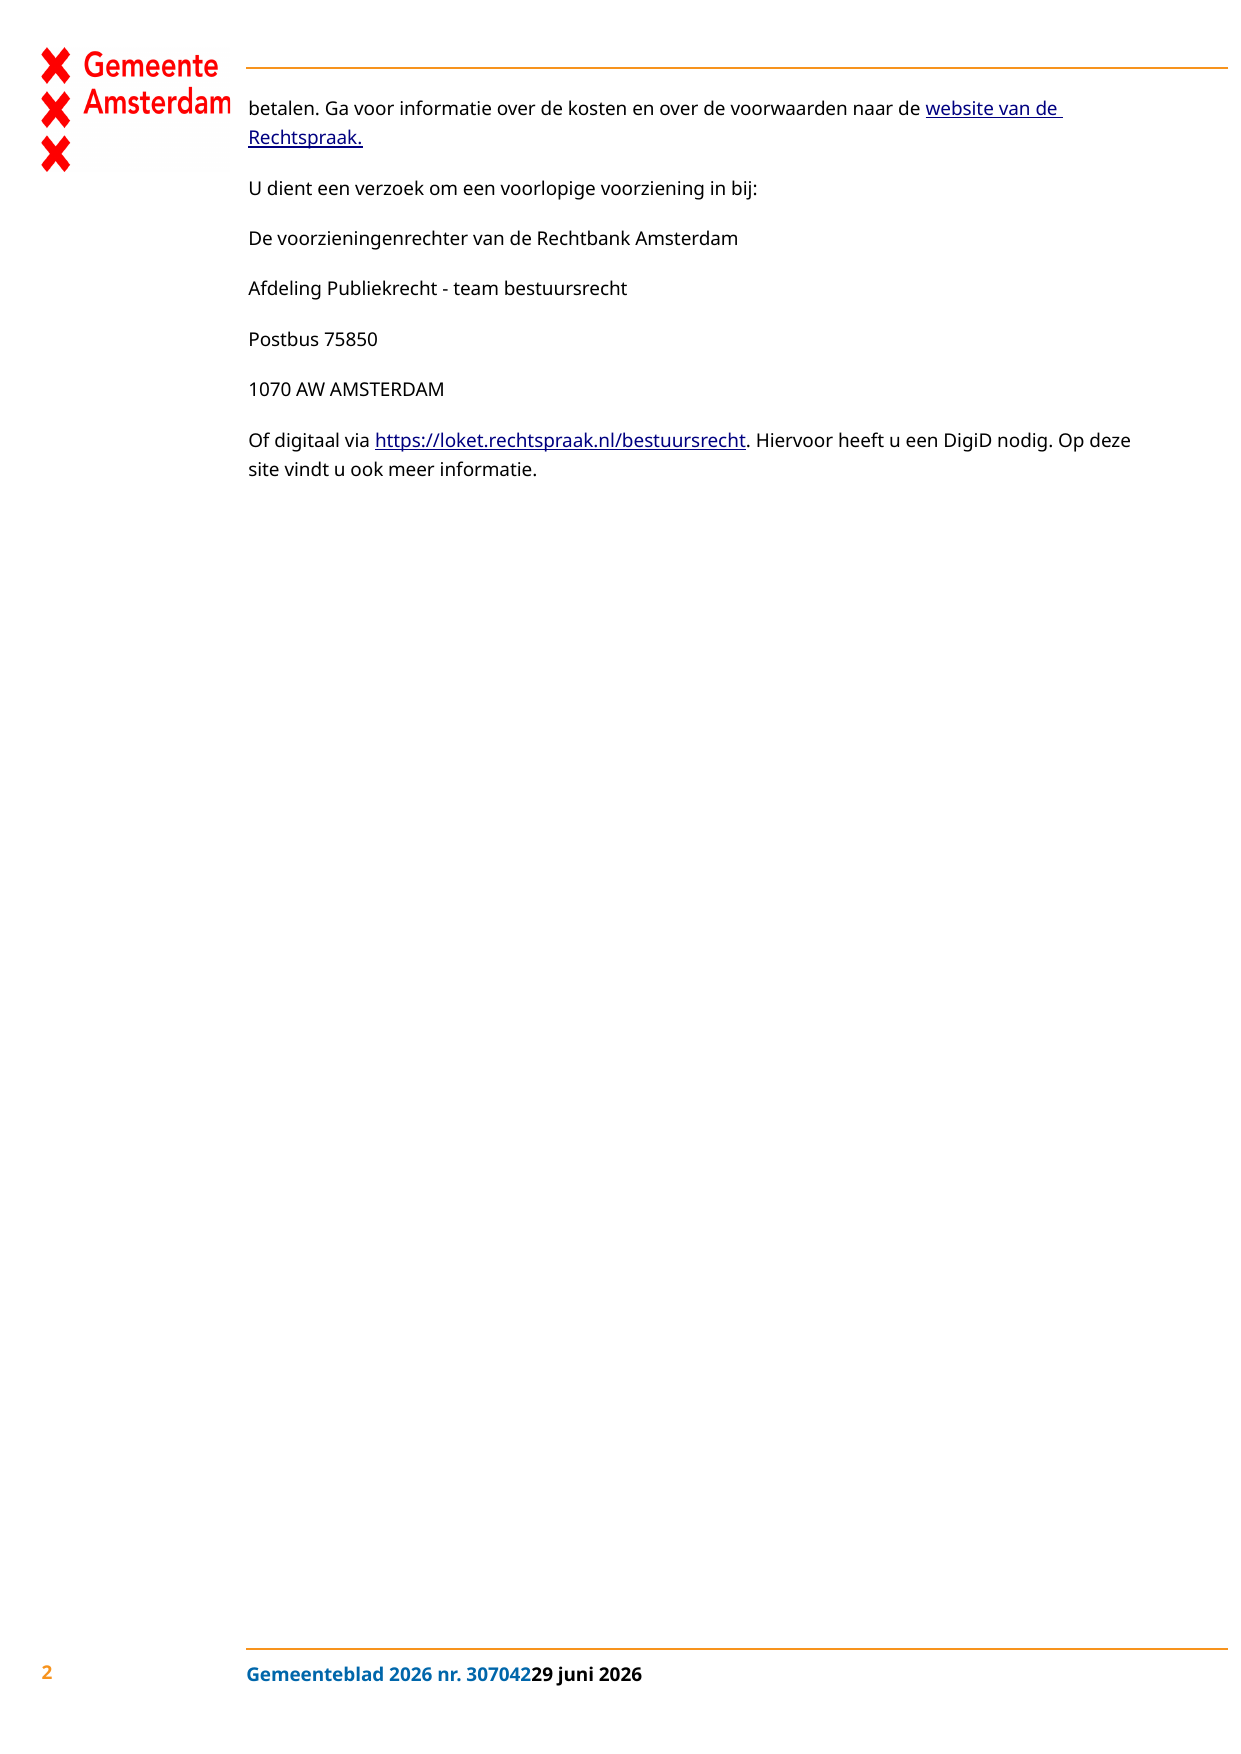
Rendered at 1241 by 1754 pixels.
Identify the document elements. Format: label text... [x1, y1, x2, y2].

picture [41, 47, 231, 172]
text De voorzieningenrechter van de Rechtbank Amsterdam [248, 225, 1152, 251]
text Afdeling Publiekrecht - team bestuursrecht [248, 276, 1152, 301]
text U dient een verzoek om een voorlopige voorziening in bij: [248, 175, 1152, 201]
text betalen. Ga voor informatie over de kosten en over de voorwaarden naar de website van de Rechtspraak. [248, 95, 1152, 150]
text Of digitaal via https://loket.rechtspraak.nl/bestuursrecht. Hiervoor heeft u een DigiD nodig. Op deze site vindt u ook meer informatie. [248, 427, 1152, 482]
text 1070 AW AMSTERDAM [248, 376, 1152, 402]
text Postbus 75850 [248, 326, 1152, 352]
